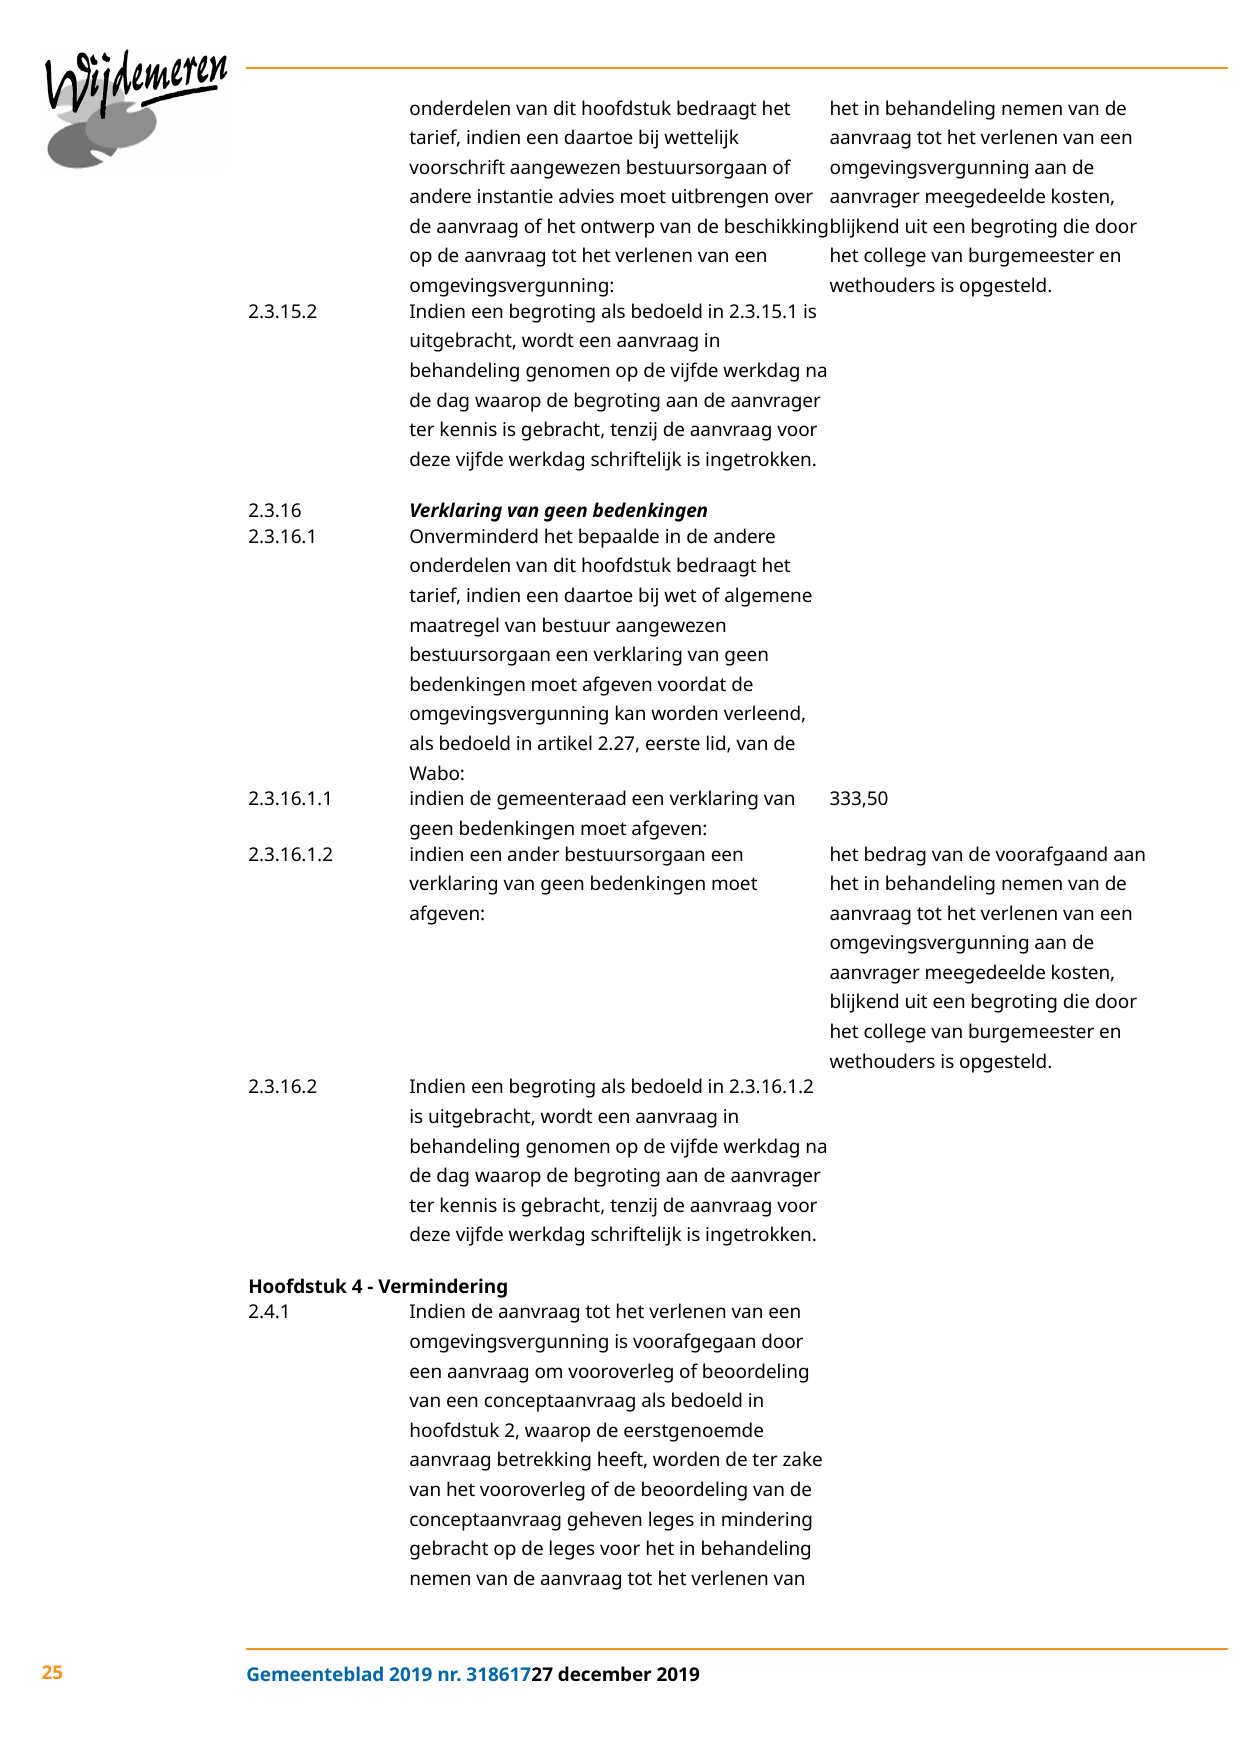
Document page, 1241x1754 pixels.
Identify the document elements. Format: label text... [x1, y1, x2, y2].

table_cell [829, 1273, 991, 1299]
table_cell [991, 498, 1152, 523]
table_cell 2.3.16 [248, 498, 409, 523]
table_cell 2.3.16.2 [248, 1074, 409, 1247]
table_cell [991, 523, 1152, 786]
table_cell [991, 1247, 1152, 1273]
table_cell [829, 472, 991, 497]
picture [41, 47, 231, 172]
table_cell [991, 1074, 1152, 1247]
table_cell [248, 95, 409, 298]
table_cell [829, 1299, 991, 1591]
table_cell Hoofdstuk 4 - Vermindering [248, 1273, 829, 1299]
table_cell 2.3.16.1.2 [248, 841, 409, 1074]
table_cell indien een ander bestuursorgaan een verklaring van geen bedenkingen moet afgeven: [409, 841, 829, 1074]
table_cell Indien de aanvraag tot het verlenen van een omgevingsvergunning is voorafgegaan door een aanvraag om vooroverleg of beoordeling van een conceptaanvraag als bedoeld in hoofdstuk 2, waarop de eerstgenoemde aanvraag betrekking heeft, worden de ter zake van het vooroverleg of de beoordeling van de conceptaanvraag geheven leges in mindering gebracht op de leges voor het in behandeling nemen van de aanvraag tot het verlenen van [409, 1299, 829, 1591]
table_cell [829, 1074, 991, 1247]
table_cell Verklaring van geen bedenkingen [409, 498, 829, 523]
table_cell [248, 1247, 409, 1273]
table_cell onderdelen van dit hoofdstuk bedraagt het tarief, indien een daartoe bij wettelijk voorschrift aangewezen bestuursorgaan of andere instantie advies moet uitbrengen over de aanvraag of het ontwerp van de beschikking op de aanvraag tot het verlenen van een omgevingsvergunning: [409, 95, 829, 298]
table_cell indien de gemeenteraad een verklaring van geen bedenkingen moet afgeven: [409, 786, 829, 841]
table_cell [991, 1299, 1152, 1591]
table_cell [829, 1247, 991, 1273]
table_cell 2.3.16.1 [248, 523, 409, 786]
table_cell 2.3.15.2 [248, 298, 409, 472]
table_cell [409, 472, 829, 497]
table_cell Indien een begroting als bedoeld in 2.3.16.1.2 is uitgebracht, wordt een aanvraag in behandeling genomen op de vijfde werkdag na de dag waarop de begroting aan de aanvrager ter kennis is gebracht, tenzij de aanvraag voor deze vijfde werkdag schriftelijk is ingetrokken. [409, 1074, 829, 1247]
table_cell [991, 786, 1152, 841]
table_cell [409, 1247, 829, 1273]
table_cell [991, 1273, 1152, 1299]
table_cell [991, 472, 1152, 497]
table_cell [829, 523, 991, 786]
table_cell 2.3.16.1.1 [248, 786, 409, 841]
table_cell het in behandeling nemen van de aanvraag tot het verlenen van een omgevingsvergunning aan de aanvrager meegedeelde kosten, blijkend uit een begroting die door het college van burgemeester en wethouders is opgesteld. [829, 95, 1152, 298]
table_cell Indien een begroting als bedoeld in 2.3.15.1 is uitgebracht, wordt een aanvraag in behandeling genomen op de vijfde werkdag na de dag waarop de begroting aan de aanvrager ter kennis is gebracht, tenzij de aanvraag voor deze vijfde werkdag schriftelijk is ingetrokken. [409, 298, 829, 472]
table_cell [829, 298, 991, 472]
table_cell [991, 298, 1152, 472]
table_cell 333,50 [829, 786, 991, 841]
table_cell [248, 472, 409, 497]
table_cell het bedrag van de voorafgaand aan het in behandeling nemen van de aanvraag tot het verlenen van een omgevingsvergunning aan de aanvrager meegedeelde kosten, blijkend uit een begroting die door het college van burgemeester en wethouders is opgesteld. [829, 841, 1152, 1074]
table_cell Onverminderd het bepaalde in de andere onderdelen van dit hoofdstuk bedraagt het tarief, indien een daartoe bij wet of algemene maatregel van bestuur aangewezen bestuursorgaan een verklaring van geen bedenkingen moet afgeven voordat de omgevingsvergunning kan worden verleend, als bedoeld in artikel 2.27, eerste lid, van de Wabo: [409, 523, 829, 786]
table_cell [829, 498, 991, 523]
table_cell 2.4.1 [248, 1299, 409, 1591]
